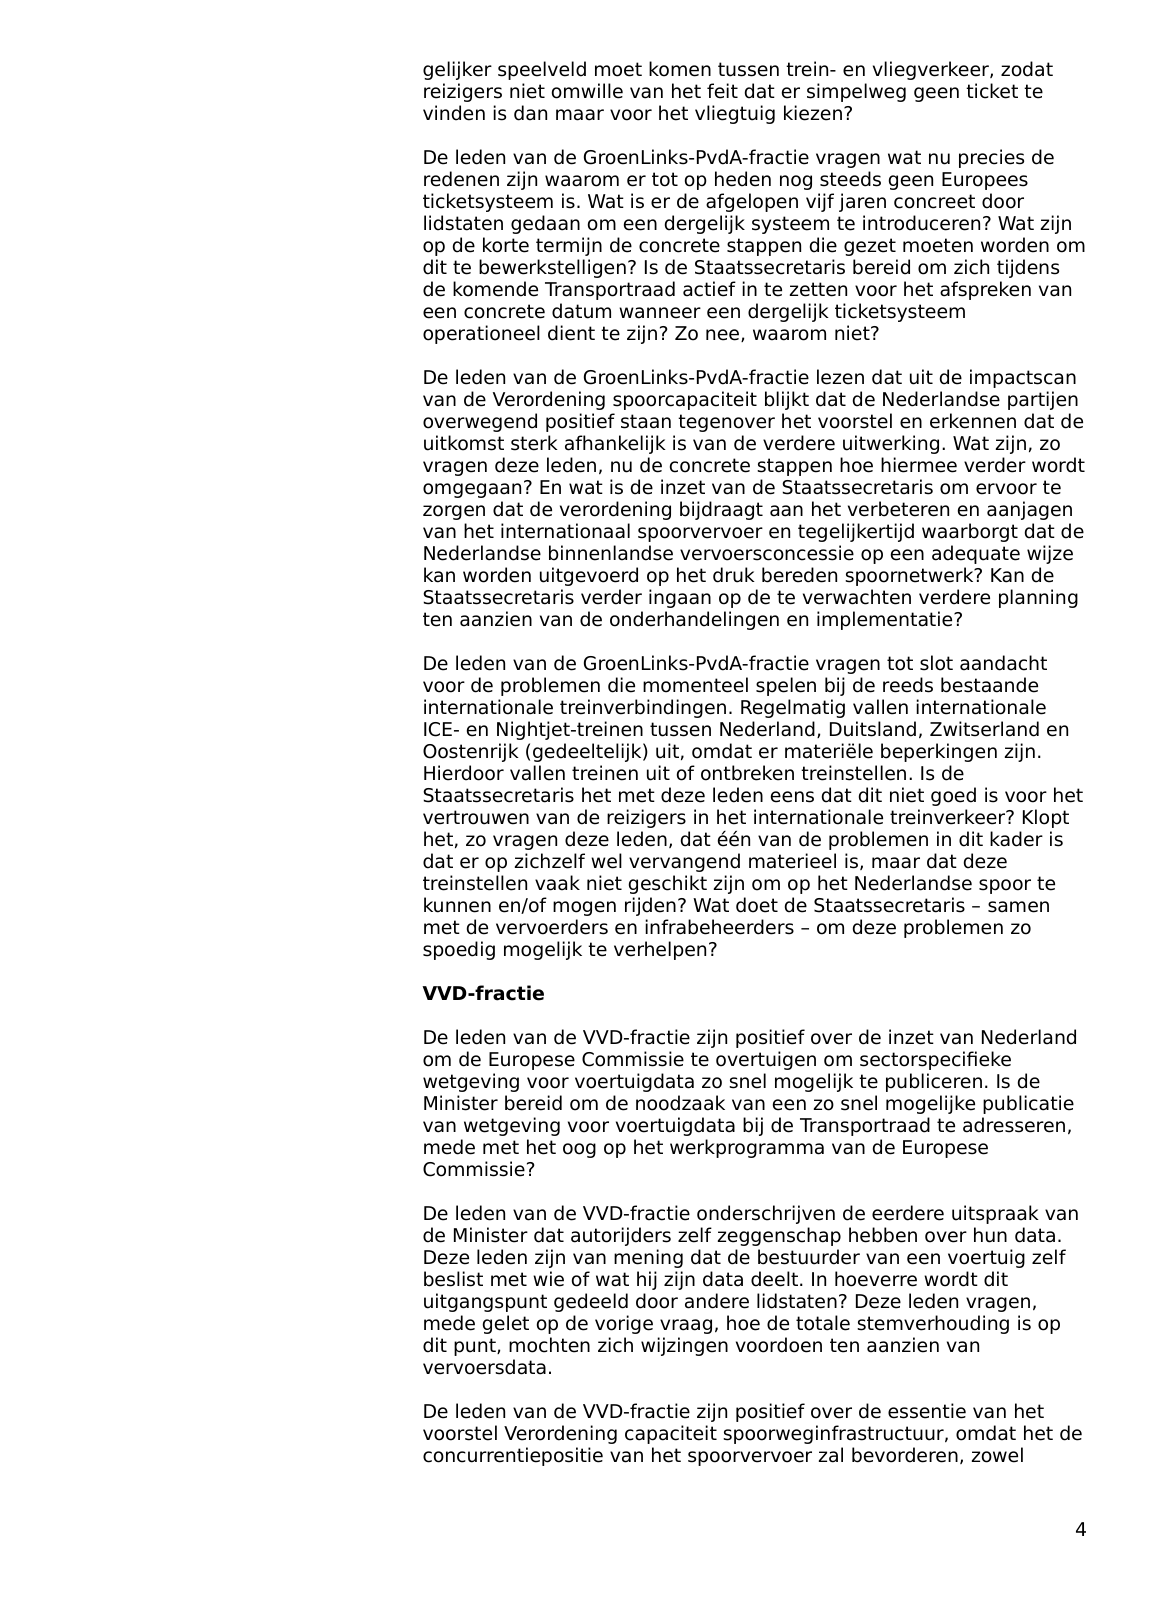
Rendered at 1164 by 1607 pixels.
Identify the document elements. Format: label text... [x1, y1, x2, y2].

subtitle VVD-fractie [422, 983, 1087, 1005]
text De leden van de VVD-fractie zijn positief over de inzet van Nederland om de Europese Commissie te overtuigen om sectorspecifieke wetgeving voor voertuigdata zo snel mogelijk te publiceren. Is de Minister bereid om de noodzaak van een zo snel mogelijke publicatie van wetgeving voor voertuigdata bij de Transportraad te adresseren, mede met het oog op het werkprogramma van de Europese Commissie? [422, 1027, 1087, 1181]
text gelijker speelveld moet komen tussen trein- en vliegverkeer, zodat reizigers niet omwille van het feit dat er simpelweg geen ticket te vinden is dan maar voor het vliegtuig kiezen? [422, 59, 1087, 125]
text De leden van de GroenLinks-PvdA-fractie vragen wat nu precies de redenen zijn waarom er tot op heden nog steeds geen Europees ticketsysteem is. Wat is er de afgelopen vijf jaren concreet door lidstaten gedaan om een dergelijk systeem te introduceren? Wat zijn op de korte termijn de concrete stappen die gezet moeten worden om dit te bewerkstelligen? Is de Staatssecretaris bereid om zich tijdens de komende Transportraad actief in te zetten voor het afspreken van een concrete datum wanneer een dergelijk ticketsysteem operationeel dient te zijn? Zo nee, waarom niet? [422, 147, 1087, 345]
text De leden van de VVD-fractie zijn positief over de essentie van het voorstel Verordening capaciteit spoorweginfrastructuur, omdat het de concurrentiepositie van het spoorvervoer zal bevorderen, zowel [422, 1401, 1087, 1467]
text De leden van de VVD-fractie onderschrijven de eerdere uitspraak van de Minister dat autorijders zelf zeggenschap hebben over hun data. Deze leden zijn van mening dat de bestuurder van een voertuig zelf beslist met wie of wat hij zijn data deelt. In hoeverre wordt dit uitgangspunt gedeeld door andere lidstaten? Deze leden vragen, mede gelet op de vorige vraag, hoe de totale stemverhouding is op dit punt, mochten zich wijzingen voordoen ten aanzien van vervoersdata. [422, 1203, 1087, 1379]
text De leden van de GroenLinks-PvdA-fractie lezen dat uit de impactscan van de Verordening spoorcapaciteit blijkt dat de Nederlandse partijen overwegend positief staan tegenover het voorstel en erkennen dat de uitkomst sterk afhankelijk is van de verdere uitwerking. Wat zijn, zo vragen deze leden, nu de concrete stappen hoe hiermee verder wordt omgegaan? En wat is de inzet van de Staatssecretaris om ervoor te zorgen dat de verordening bijdraagt aan het verbeteren en aanjagen van het internationaal spoorvervoer en tegelijkertijd waarborgt dat de Nederlandse binnenlandse vervoersconcessie op een adequate wijze kan worden uitgevoerd op het druk bereden spoornetwerk? Kan de Staatssecretaris verder ingaan op de te verwachten verdere planning ten aanzien van de onderhandelingen en implementatie? [422, 367, 1087, 631]
text De leden van de GroenLinks-PvdA-fractie vragen tot slot aandacht voor de problemen die momenteel spelen bij de reeds bestaande internationale treinverbindingen. Regelmatig vallen internationale ICE- en Nightjet-treinen tussen Nederland, Duitsland, Zwitserland en Oostenrijk (gedeeltelijk) uit, omdat er materiële beperkingen zijn. Hierdoor vallen treinen uit of ontbreken treinstellen. Is de Staatssecretaris het met deze leden eens dat dit niet goed is voor het vertrouwen van de reizigers in het internationale treinverkeer? Klopt het, zo vragen deze leden, dat één van de problemen in dit kader is dat er op zichzelf wel vervangend materieel is, maar dat deze treinstellen vaak niet geschikt zijn om op het Nederlandse spoor te kunnen en/of mogen rijden? Wat doet de Staatssecretaris – samen met de vervoerders en infrabeheerders – om deze problemen zo spoedig mogelijk te verhelpen? [422, 653, 1087, 961]
